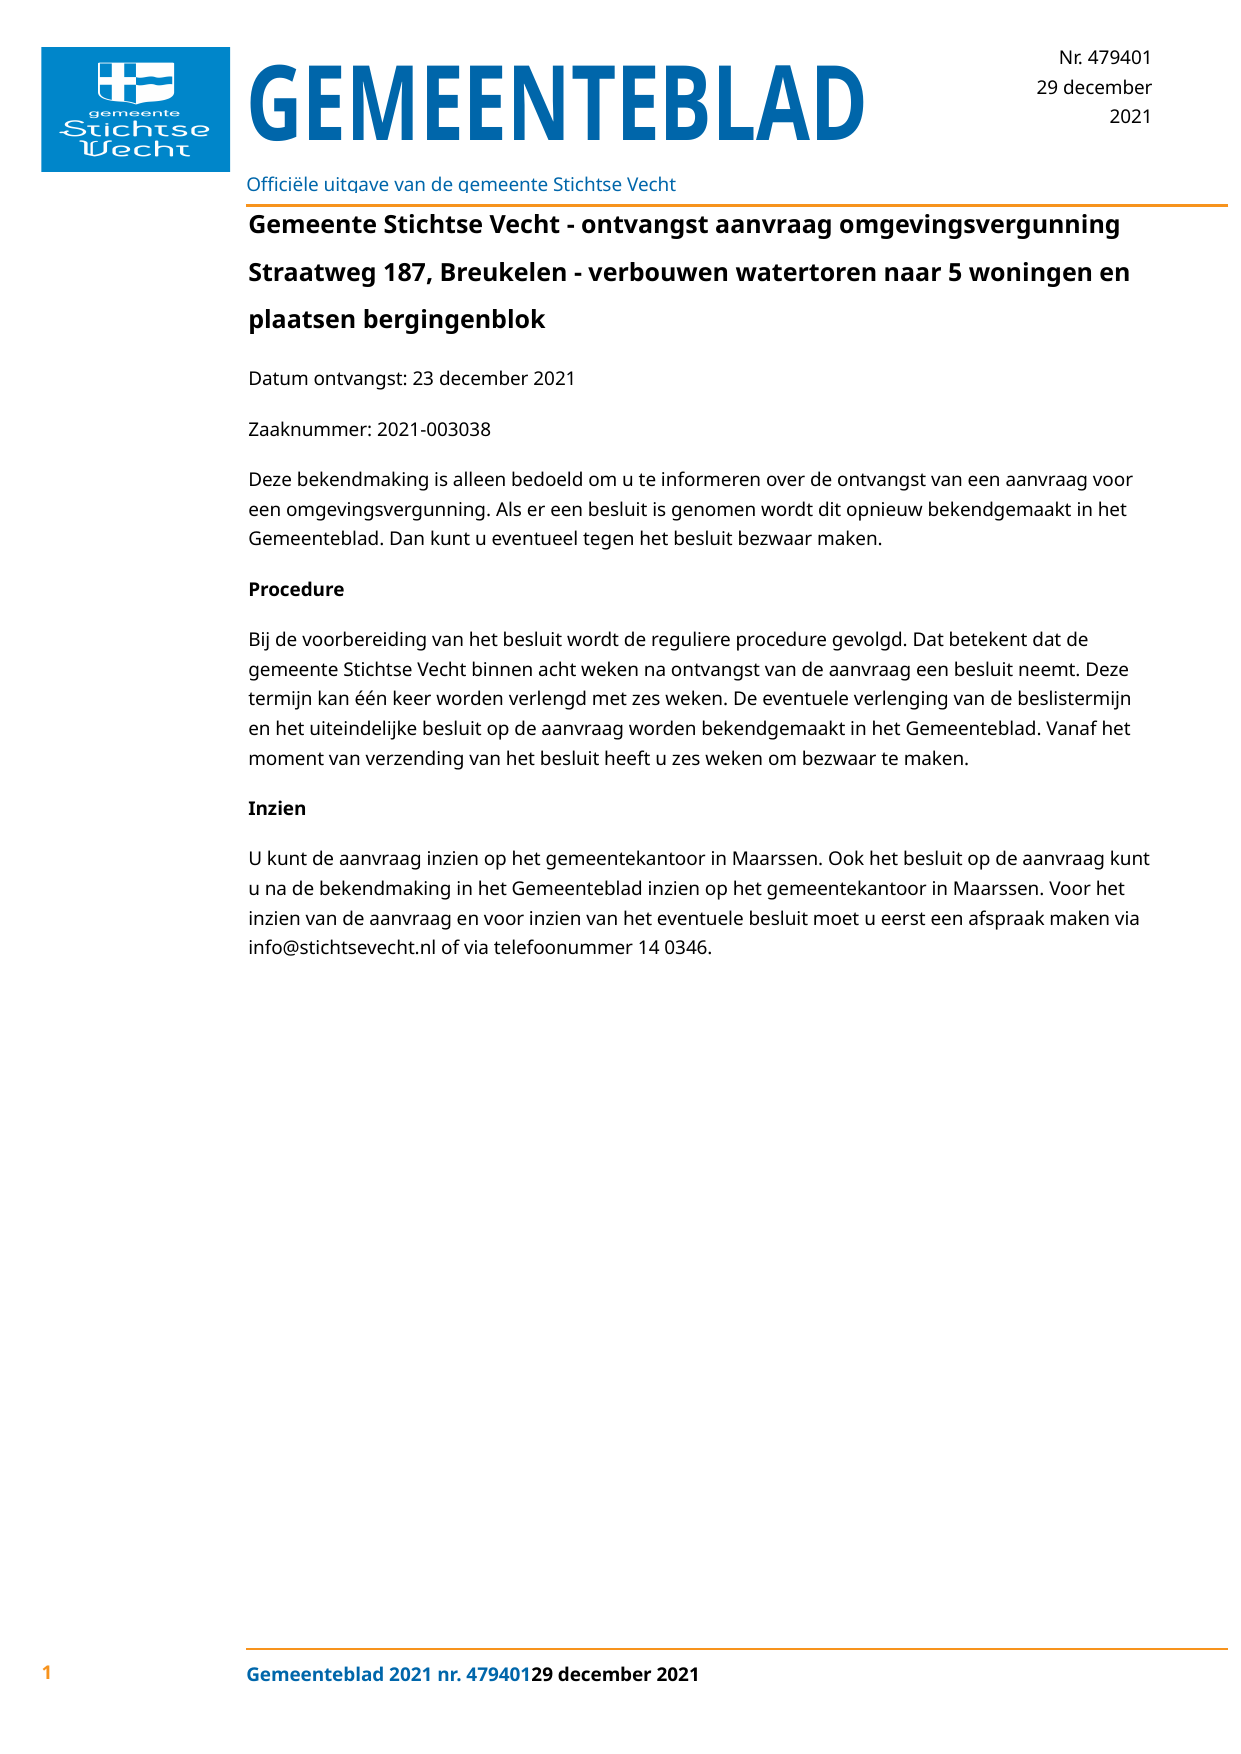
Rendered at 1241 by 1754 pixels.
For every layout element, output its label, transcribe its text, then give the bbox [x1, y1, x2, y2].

text Bij de voorbereiding van het besluit wordt de reguliere procedure gevolgd. Dat betekent dat de gemeente Stichtse Vecht binnen acht weken na ontvangst van de aanvraag een besluit neemt. Deze termijn kan één keer worden verlengd met zes weken. De eventuele verlenging van de beslistermijn en het uiteindelijke besluit op de aanvraag worden bekendgemaakt in het Gemeenteblad. Vanaf het moment van verzending van het besluit heeft u zes weken om bezwaar te maken. [248, 626, 1152, 770]
picture [99, 63, 135, 101]
text Datum ontvangst: 23 december 2021 [248, 366, 1152, 391]
text Inzien [248, 795, 1152, 821]
text Deze bekendmaking is alleen bedoeld om u te informeren over de ontvangst van een aanvraag voor een omgevingsvergunning. Als er een besluit is genomen wordt dit opnieuw bekendgemaakt in het Gemeenteblad. Dan kunt u eventueel tegen het besluit bezwaar maken. [248, 466, 1152, 551]
text Zaaknummer: 2021-003038 [248, 416, 1152, 442]
text Procedure [248, 576, 1152, 602]
text U kunt de aanvraag inzien op het gemeentekantoor in Maarssen. Ook het besluit op de aanvraag kunt u na de bekendmaking in het Gemeenteblad inzien op het gemeentekantoor in Maarssen. Voor het inzien van de aanvraag en voor inzien van het eventuele besluit moet u eerst een afspraak maken via info@stichtsevecht.nl of via telefoonummer 14 0346. [248, 846, 1152, 960]
text Gemeente Stichtse Vecht - ontvangst aanvraag omgevingsvergunning Straatweg 187, Breukelen - verbouwen watertoren naar 5 woningen en plaatsen bergingenblok [248, 207, 1152, 336]
picture [137, 63, 174, 103]
